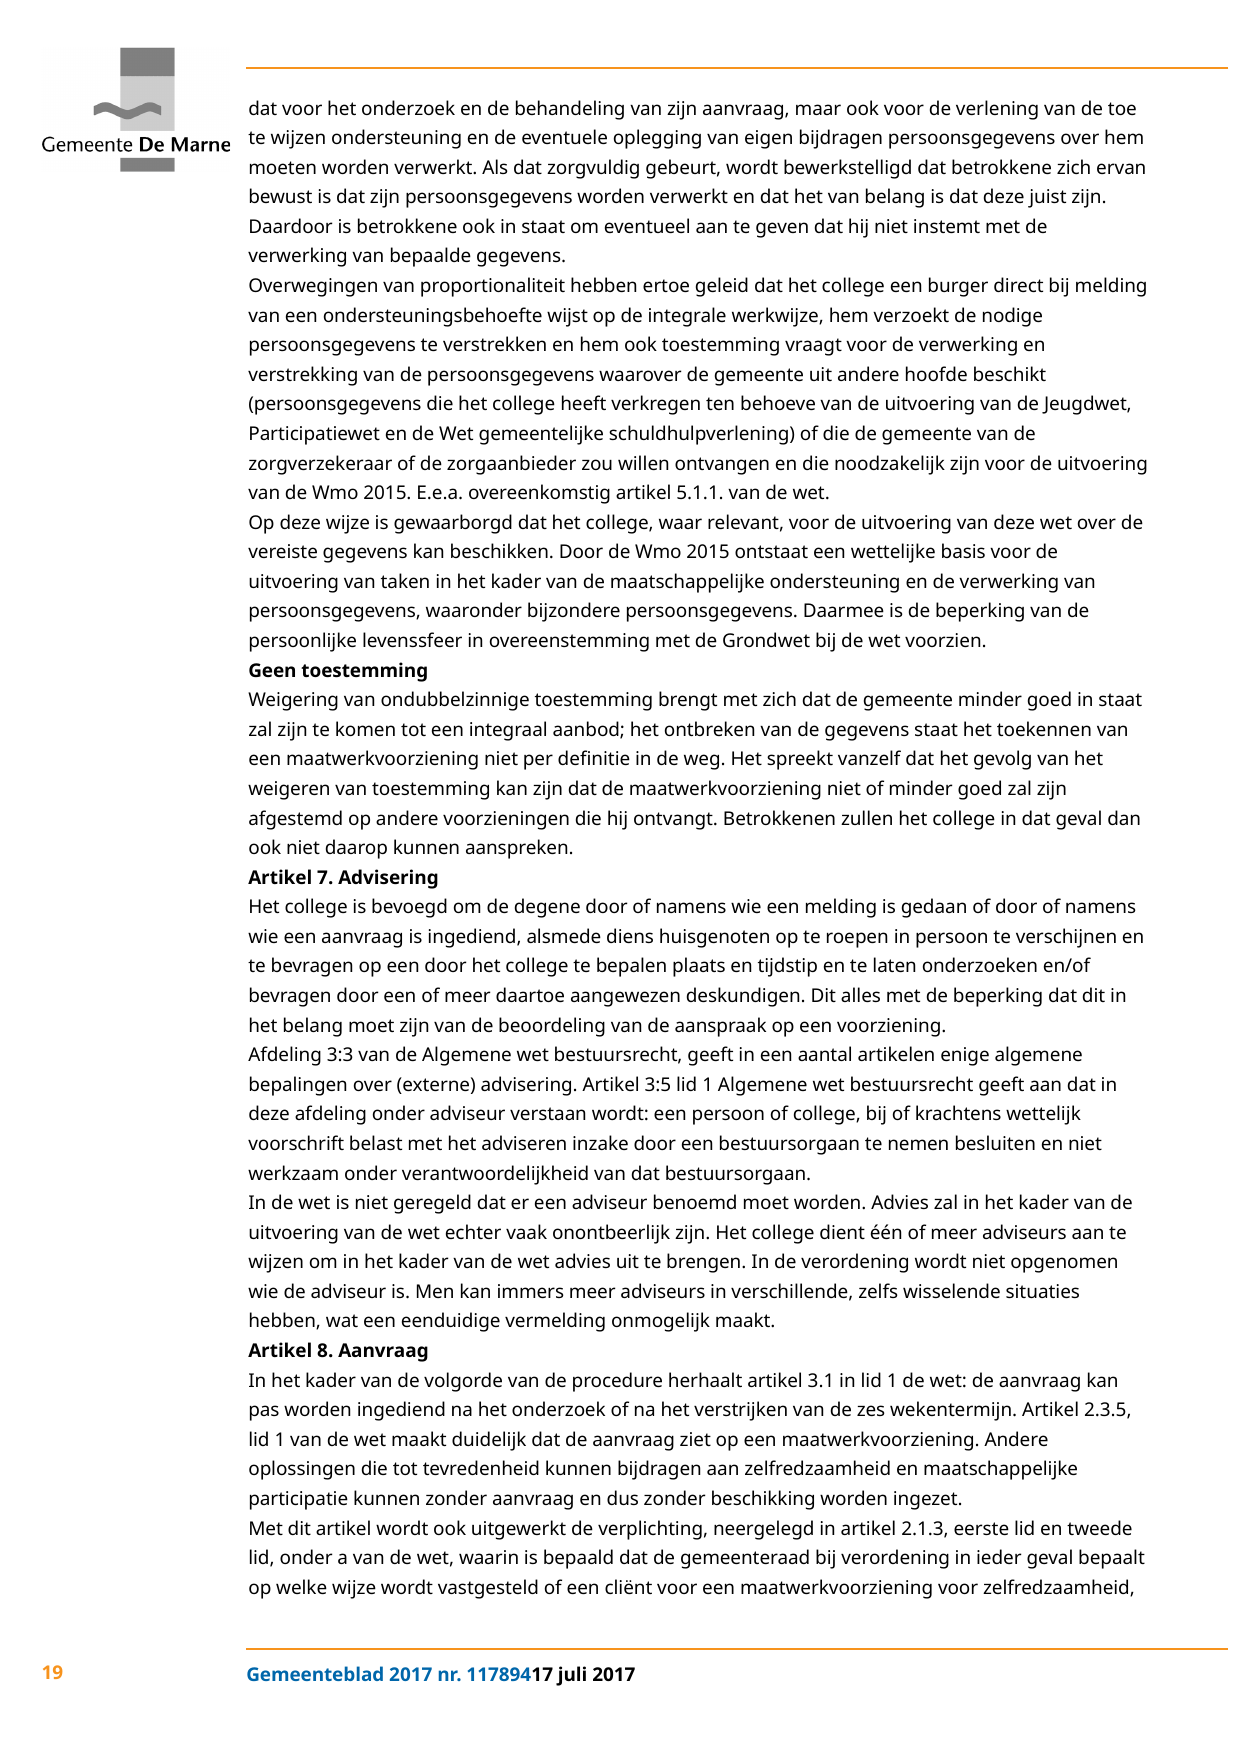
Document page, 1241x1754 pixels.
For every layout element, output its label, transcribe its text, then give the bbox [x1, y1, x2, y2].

text Artikel 7. Advisering [248, 864, 1152, 890]
text dat voor het onderzoek en de behandeling van zijn aanvraag, maar ook voor de verlening van de toe te wijzen ondersteuning en de eventuele oplegging van eigen bijdragen persoonsgegevens over hem moeten worden verwerkt. Als dat zorgvuldig gebeurt, wordt bewerkstelligd dat betrokkene zich ervan bewust is dat zijn persoonsgegevens worden verwerkt en dat het van belang is dat deze juist zijn. Daardoor is betrokkene ook in staat om eventueel aan te geven dat hij niet instemt met de verwerking van bepaalde gegevens. [248, 95, 1152, 268]
text Het college is bevoegd om de degene door of namens wie een melding is gedaan of door of namens wie een aanvraag is ingediend, alsmede diens huisgenoten op te roepen in persoon te verschijnen en te bevragen op een door het college te bepalen plaats en tijdstip en te laten onderzoeken en/of bevragen door een of meer daartoe aangewezen deskundigen. Dit alles met de beperking dat dit in het belang moet zijn van de beoordeling van de aanspraak op een voorziening. [248, 893, 1152, 1038]
text In de wet is niet geregeld dat er een adviseur benoemd moet worden. Advies zal in het kader van de uitvoering van de wet echter vaak onontbeerlijk zijn. Het college dient één of meer adviseurs aan te wijzen om in het kader van de wet advies uit te brengen. In de verordening wordt niet opgenomen wie de adviseur is. Men kan immers meer adviseurs in verschillende, zelfs wisselende situaties hebben, wat een eenduidige vermelding onmogelijk maakt. [248, 1189, 1152, 1333]
text Geen toestemming [248, 657, 1152, 683]
text Overwegingen van proportionaliteit hebben ertoe geleid dat het college een burger direct bij melding van een ondersteuningsbehoefte wijst op de integrale werkwijze, hem verzoekt de nodige persoonsgegevens te verstrekken en hem ook toestemming vraagt voor de verwerking en verstrekking van de persoonsgegevens waarover de gemeente uit andere hoofde beschikt (persoonsgegevens die het college heeft verkregen ten behoeve van de uitvoering van de Jeugdwet, Participatiewet en de Wet gemeentelijke schuldhulpverlening) of die de gemeente van de zorgverzekeraar of de zorgaanbieder zou willen ontvangen en die noodzakelijk zijn voor de uitvoering van de Wmo 2015. E.e.a. overeenkomstig artikel 5.1.1. van de wet. [248, 272, 1152, 505]
text Artikel 8. Aanvraag [248, 1337, 1152, 1363]
text Met dit artikel wordt ook uitgewerkt de verplichting, neergelegd in artikel 2.1.3, eerste lid en tweede lid, onder a van de wet, waarin is bepaald dat de gemeenteraad bij verordening in ieder geval bepaalt op welke wijze wordt vastgesteld of een cliënt voor een maatwerkvoorziening voor zelfredzaamheid, [248, 1515, 1152, 1600]
text Afdeling 3:3 van de Algemene wet bestuursrecht, geeft in een aantal artikelen enige algemene bepalingen over (externe) advisering. Artikel 3:5 lid 1 Algemene wet bestuursrecht geeft aan dat in deze afdeling onder adviseur verstaan wordt: een persoon of college, bij of krachtens wettelijk voorschrift belast met het adviseren inzake door een bestuursorgaan te nemen besluiten en niet werkzaam onder verantwoordelijkheid van dat bestuursorgaan. [248, 1041, 1152, 1186]
picture [41, 47, 231, 172]
text Op deze wijze is gewaarborgd dat het college, waar relevant, voor de uitvoering van deze wet over de vereiste gegevens kan beschikken. Door de Wmo 2015 ontstaat een wettelijke basis voor de uitvoering van taken in het kader van de maatschappelijke ondersteuning en de verwerking van persoonsgegevens, waaronder bijzondere persoonsgegevens. Daarmee is de beperking van de persoonlijke levenssfeer in overeenstemming met de Grondwet bij de wet voorzien. [248, 509, 1152, 653]
text Weigering van ondubbelzinnige toestemming brengt met zich dat de gemeente minder goed in staat zal zijn te komen tot een integraal aanbod; het ontbreken van de gegevens staat het toekennen van een maatwerkvoorziening niet per definitie in de weg. Het spreekt vanzelf dat het gevolg van het weigeren van toestemming kan zijn dat de maatwerkvoorziening niet of minder goed zal zijn afgestemd op andere voorzieningen die hij ontvangt. Betrokkenen zullen het college in dat geval dan ook niet daarop kunnen aanspreken. [248, 686, 1152, 860]
text In het kader van de volgorde van de procedure herhaalt artikel 3.1 in lid 1 de wet: de aanvraag kan pas worden ingediend na het onderzoek of na het verstrijken van de zes wekentermijn. Artikel 2.3.5, lid 1 van de wet maakt duidelijk dat de aanvraag ziet op een maatwerkvoorziening. Andere oplossingen die tot tevredenheid kunnen bijdragen aan zelfredzaamheid en maatschappelijke participatie kunnen zonder aanvraag en dus zonder beschikking worden ingezet. [248, 1367, 1152, 1511]
